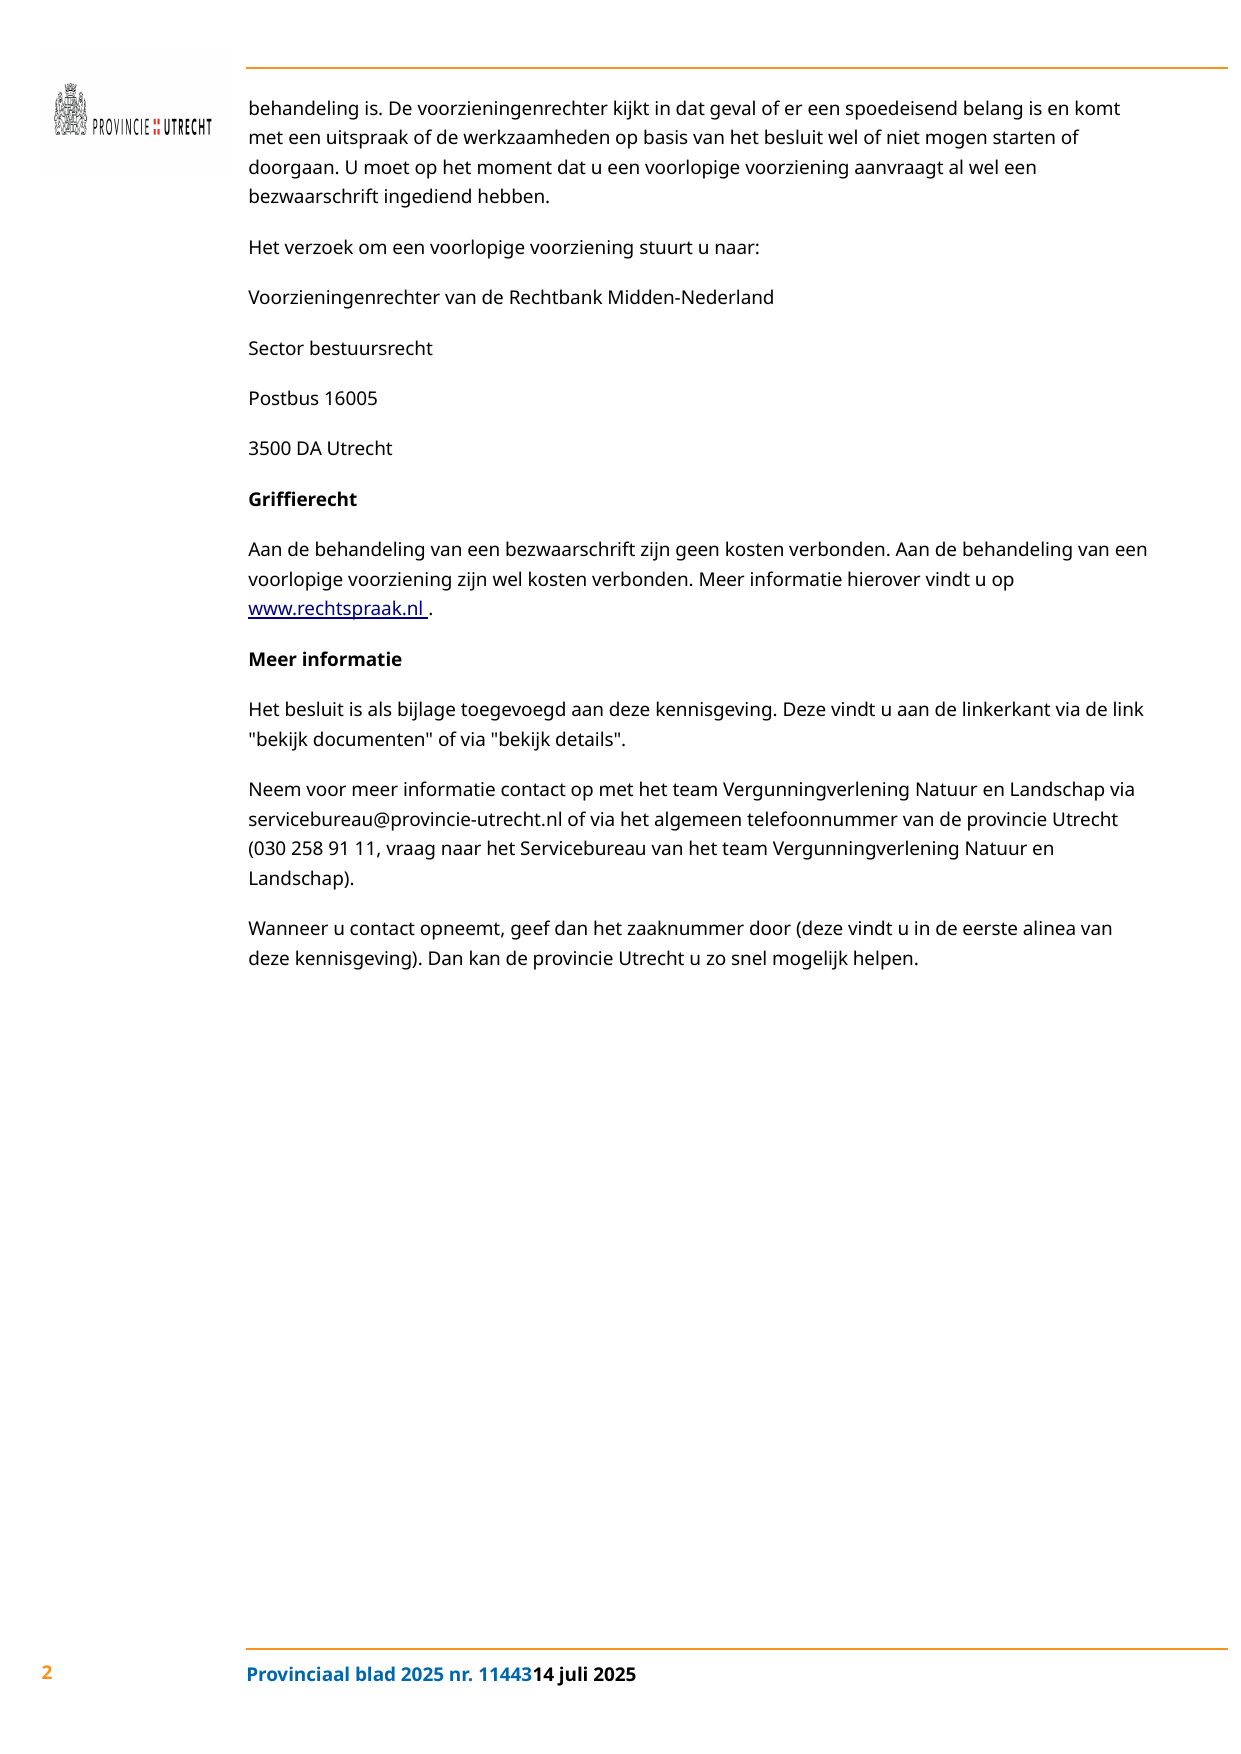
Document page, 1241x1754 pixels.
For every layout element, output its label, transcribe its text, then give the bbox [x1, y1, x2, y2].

text Voorzieningenrechter van de Rechtbank Midden-Nederland [248, 284, 1152, 310]
text Meer informatie [248, 646, 1152, 672]
text Griffierecht [248, 486, 1152, 512]
text 3500 DA Utrecht [248, 436, 1152, 461]
picture [41, 47, 231, 172]
text Het besluit is als bijlage toegevoegd aan deze kennisgeving. Deze vindt u aan de linkerkant via de link "bekijk documenten" of via "bekijk details". [248, 696, 1152, 752]
text behandeling is. De voorzieningenrechter kijkt in dat geval of er een spoedeisend belang is en komt met een uitspraak of de werkzaamheden op basis van het besluit wel of niet mogen starten of doorgaan. U moet op het moment dat u een voorlopige voorziening aanvraagt al wel een bezwaarschrift ingediend hebben. [248, 95, 1152, 209]
text Sector bestuursrecht [248, 335, 1152, 361]
text Wanneer u contact opneemt, geef dan het zaaknummer door (deze vindt u in de eerste alinea van deze kennisgeving). Dan kan de provincie Utrecht u zo snel mogelijk helpen. [248, 916, 1152, 971]
text Het verzoek om een voorlopige voorziening stuurt u naar: [248, 234, 1152, 260]
text Aan de behandeling van een bezwaarschrift zijn geen kosten verbonden. Aan de behandeling van een voorlopige voorziening zijn wel kosten verbonden. Meer informatie hierover vindt u op www.rechtspraak.nl . [248, 536, 1152, 621]
text Postbus 16005 [248, 385, 1152, 411]
text Neem voor meer informatie contact op met het team Vergunningverlening Natuur en Landschap via servicebureau@provincie-utrecht.nl of via het algemeen telefoonnummer van de provincie Utrecht (030 258 91 11, vraag naar het Servicebureau van het team Vergunningverlening Natuur en Landschap). [248, 776, 1152, 891]
